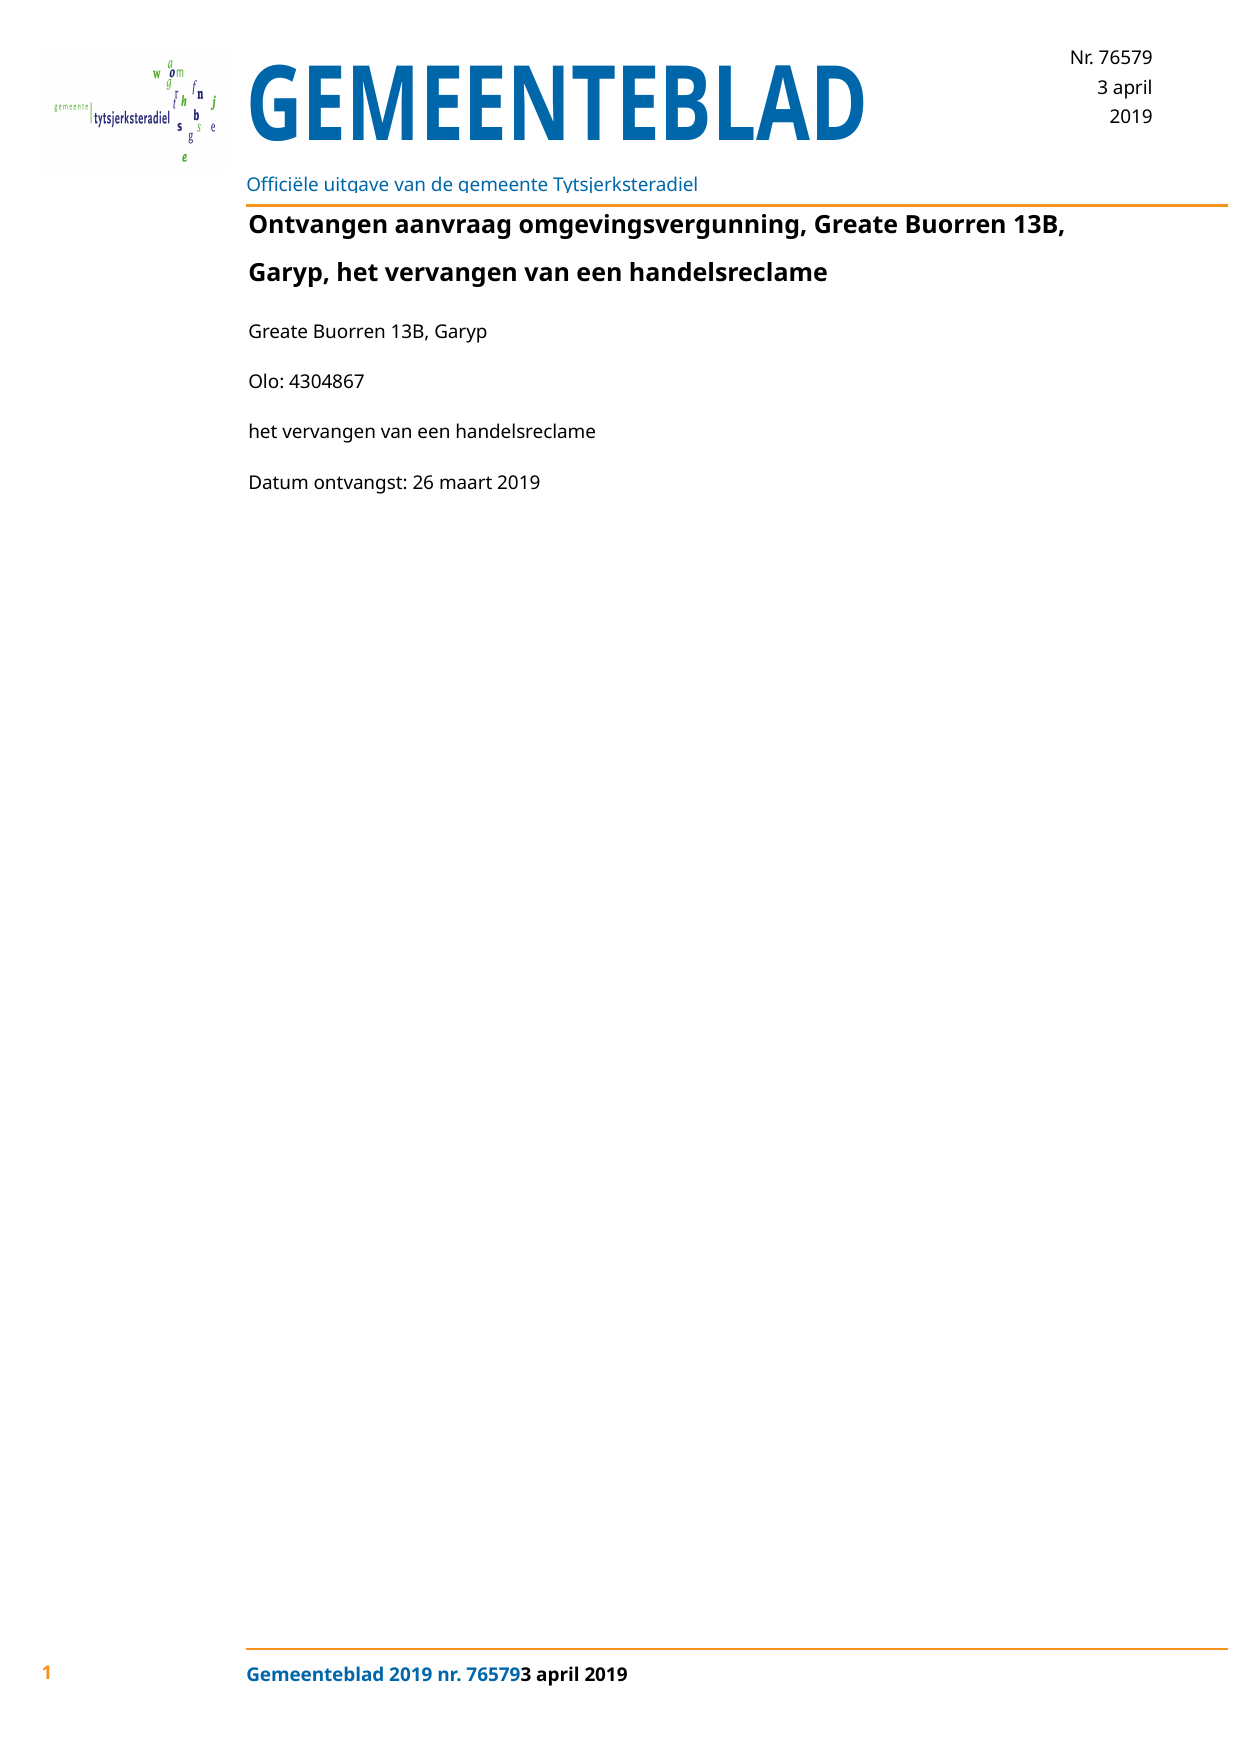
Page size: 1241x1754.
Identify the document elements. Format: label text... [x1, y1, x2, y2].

text Datum ontvangst: 26 maart 2019 [248, 469, 1152, 495]
text het vervangen van een handelsreclame [248, 419, 1152, 444]
text Greate Buorren 13B, Garyp [248, 318, 1152, 344]
text Ontvangen aanvraag omgevingsvergunning, Greate Buorren 13B, Garyp, het vervangen van een handelsreclame [248, 207, 1152, 288]
picture [41, 47, 231, 172]
text Olo: 4304867 [248, 368, 1152, 394]
